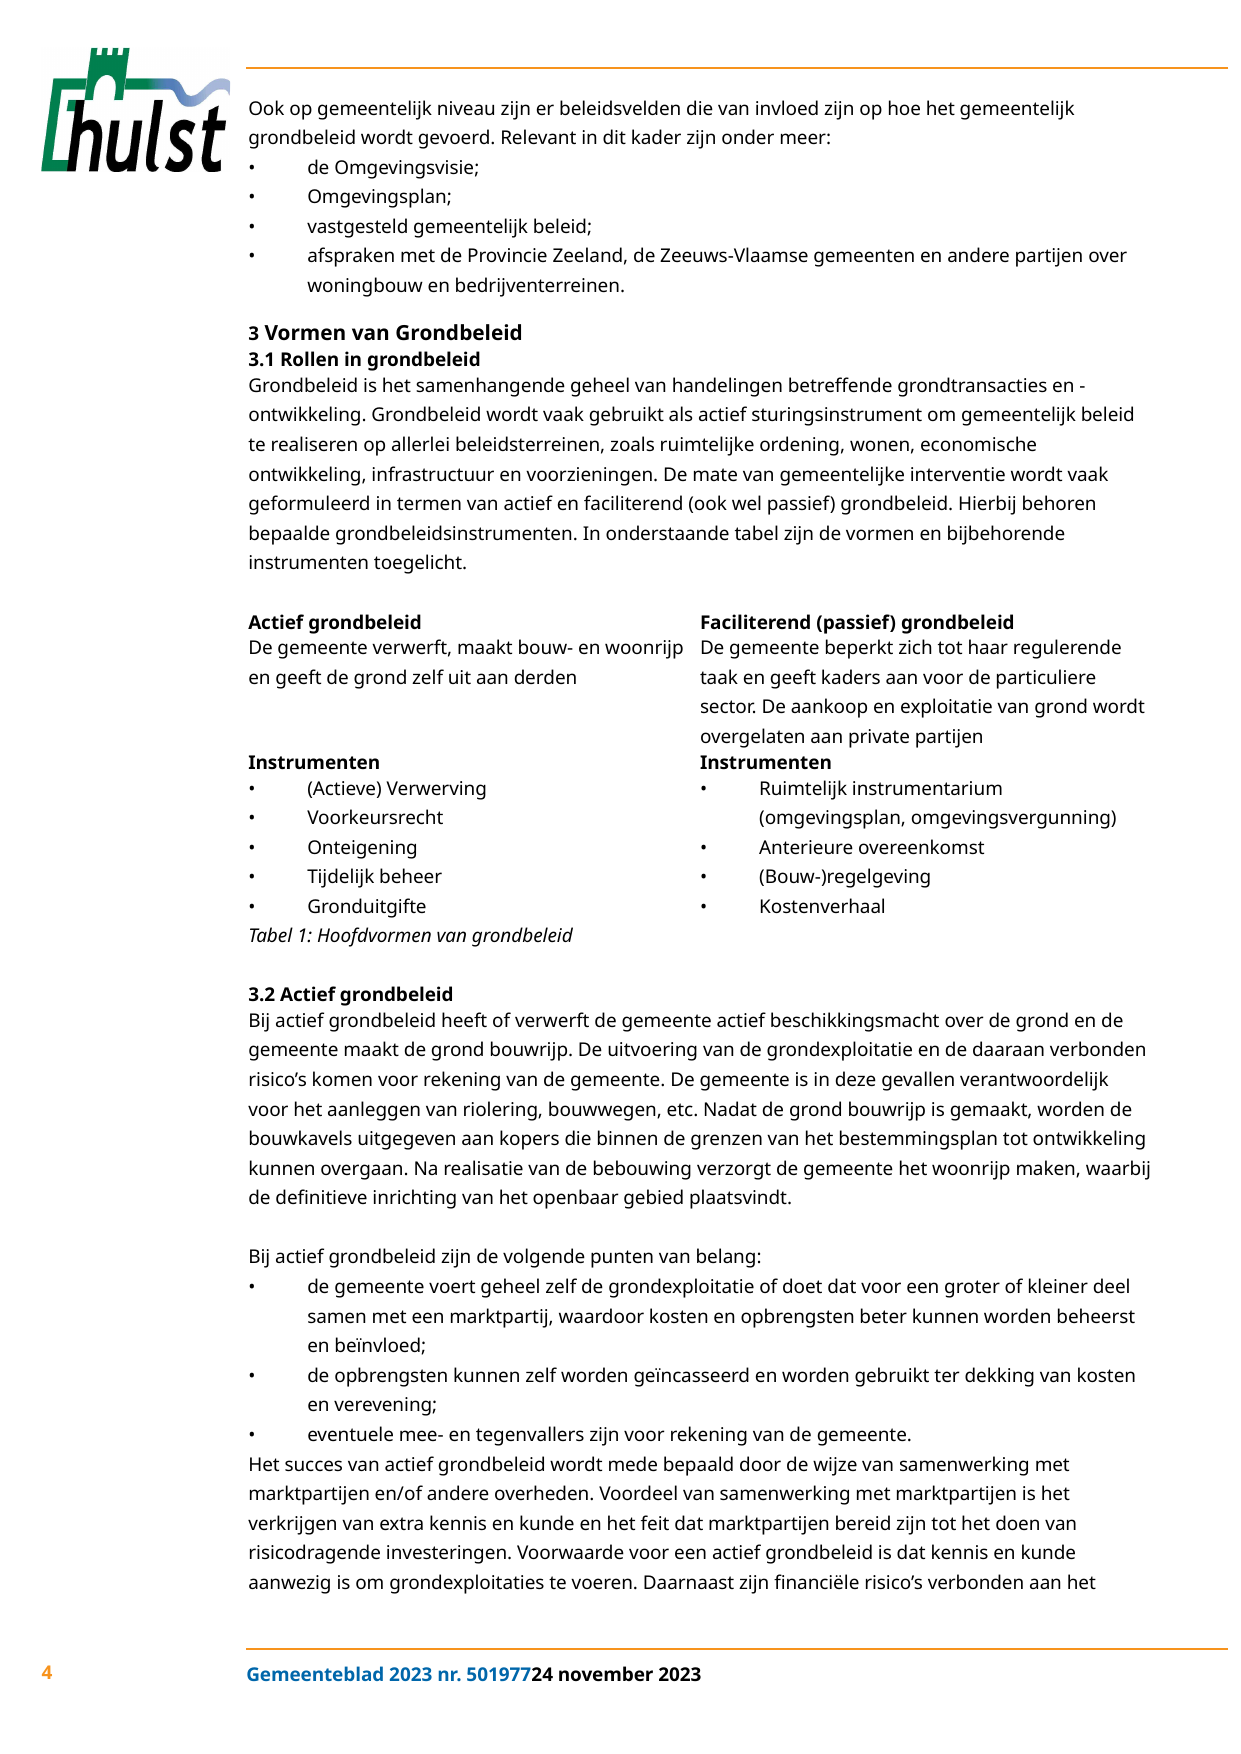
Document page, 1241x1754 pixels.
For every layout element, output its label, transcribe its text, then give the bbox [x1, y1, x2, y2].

text Grondbeleid is het samenhangende geheel van handelingen betreffende grondtransacties en -ontwikkeling. Grondbeleid wordt vaak gebruikt als actief sturingsinstrument om gemeentelijk beleid te realiseren op allerlei beleidsterreinen, zoals ruimtelijke ordening, wonen, economische ontwikkeling, infrastructuur en voorzieningen. De mate van gemeentelijke interventie wordt vaak geformuleerd in termen van actief en faciliterend (ook wel passief) grondbeleid. Hierbij behoren bepaalde grondbeleidsinstrumenten. In onderstaande tabel zijn de vormen en bijbehorende instrumenten toegelicht. [248, 372, 1152, 575]
text 3 Vormen van Grondbeleid [248, 318, 1152, 346]
table_cell De gemeente beperkt zich tot haar regulerende taak en geeft kaders aan voor de particuliere sector. De aankoop en exploitatie van grond wordt overgelaten aan private partijen [700, 635, 1152, 749]
list de Omgevingsvisie; [248, 154, 1152, 180]
table_cell (Actieve) Verwerving Voorkeursrecht Onteigening Tijdelijk beheer Gronduitgifte [248, 775, 700, 919]
text 3.2 Actief grondbeleid [248, 981, 1152, 1007]
list eventuele mee- en tegenvallers zijn voor rekening van de gemeente. [248, 1421, 1152, 1447]
text Tabel 1: Hoofdvormen van grondbeleid [248, 922, 1152, 948]
table_header Faciliterend (passief) grondbeleid [700, 609, 1152, 634]
list afspraken met de Provincie Zeeland, de Zeeuws-Vlaamse gemeenten en andere partijen over woningbouw en bedrijventerreinen. [248, 243, 1152, 298]
list Omgevingsplan; [248, 183, 1152, 209]
list vastgesteld gemeentelijk beleid; [248, 213, 1152, 239]
picture [41, 47, 231, 172]
list de gemeente voert geheel zelf de grondexploitatie of doet dat voor een groter of kleiner deel samen met een marktpartij, waardoor kosten en opbrengsten beter kunnen worden beheerst en beïnvloed; [248, 1273, 1152, 1358]
text 3.1 Rollen in grondbeleid [248, 346, 1152, 372]
list de opbrengsten kunnen zelf worden geïncasseerd en worden gebruikt ter dekking van kosten en verevening; [248, 1362, 1152, 1417]
table_cell Instrumenten [248, 749, 700, 775]
text Het succes van actief grondbeleid wordt mede bepaald door de wijze van samenwerking met marktpartijen en/of andere overheden. Voordeel van samenwerking met marktpartijen is het verkrijgen van extra kennis en kunde en het feit dat marktpartijen bereid zijn tot het doen van risicodragende investeringen. Voorwaarde voor een actief grondbeleid is dat kennis en kunde aanwezig is om grondexploitaties te voeren. Daarnaast zijn financiële risico’s verbonden aan het [248, 1451, 1152, 1595]
table_cell De gemeente verwerft, maakt bouw- en woonrijp en geeft de grond zelf uit aan derden [248, 635, 700, 749]
table_cell Instrumenten [700, 749, 1152, 775]
table_header Actief grondbeleid [248, 609, 700, 634]
table_cell Ruimtelijk instrumentarium (omgevingsplan, omgevingsvergunning) Anterieure overeenkomst (Bouw-)regelgeving Kostenverhaal [700, 775, 1152, 919]
text Bij actief grondbeleid zijn de volgende punten van belang: [248, 1244, 1152, 1269]
text Ook op gemeentelijk niveau zijn er beleidsvelden die van invloed zijn op hoe het gemeentelijk grondbeleid wordt gevoerd. Relevant in dit kader zijn onder meer: [248, 95, 1152, 150]
text Bij actief grondbeleid heeft of verwerft de gemeente actief beschikkingsmacht over de grond en de gemeente maakt de grond bouwrijp. De uitvoering van de grondexploitatie en de daaraan verbonden risico’s komen voor rekening van de gemeente. De gemeente is in deze gevallen verantwoordelijk voor het aanleggen van riolering, bouwwegen, etc. Nadat de grond bouwrijp is gemaakt, worden de bouwkavels uitgegeven aan kopers die binnen de grenzen van het bestemmingsplan tot ontwikkeling kunnen overgaan. Na realisatie van de bebouwing verzorgt de gemeente het woonrijp maken, waarbij de definitieve inrichting van het openbaar gebied plaatsvindt. [248, 1007, 1152, 1210]
